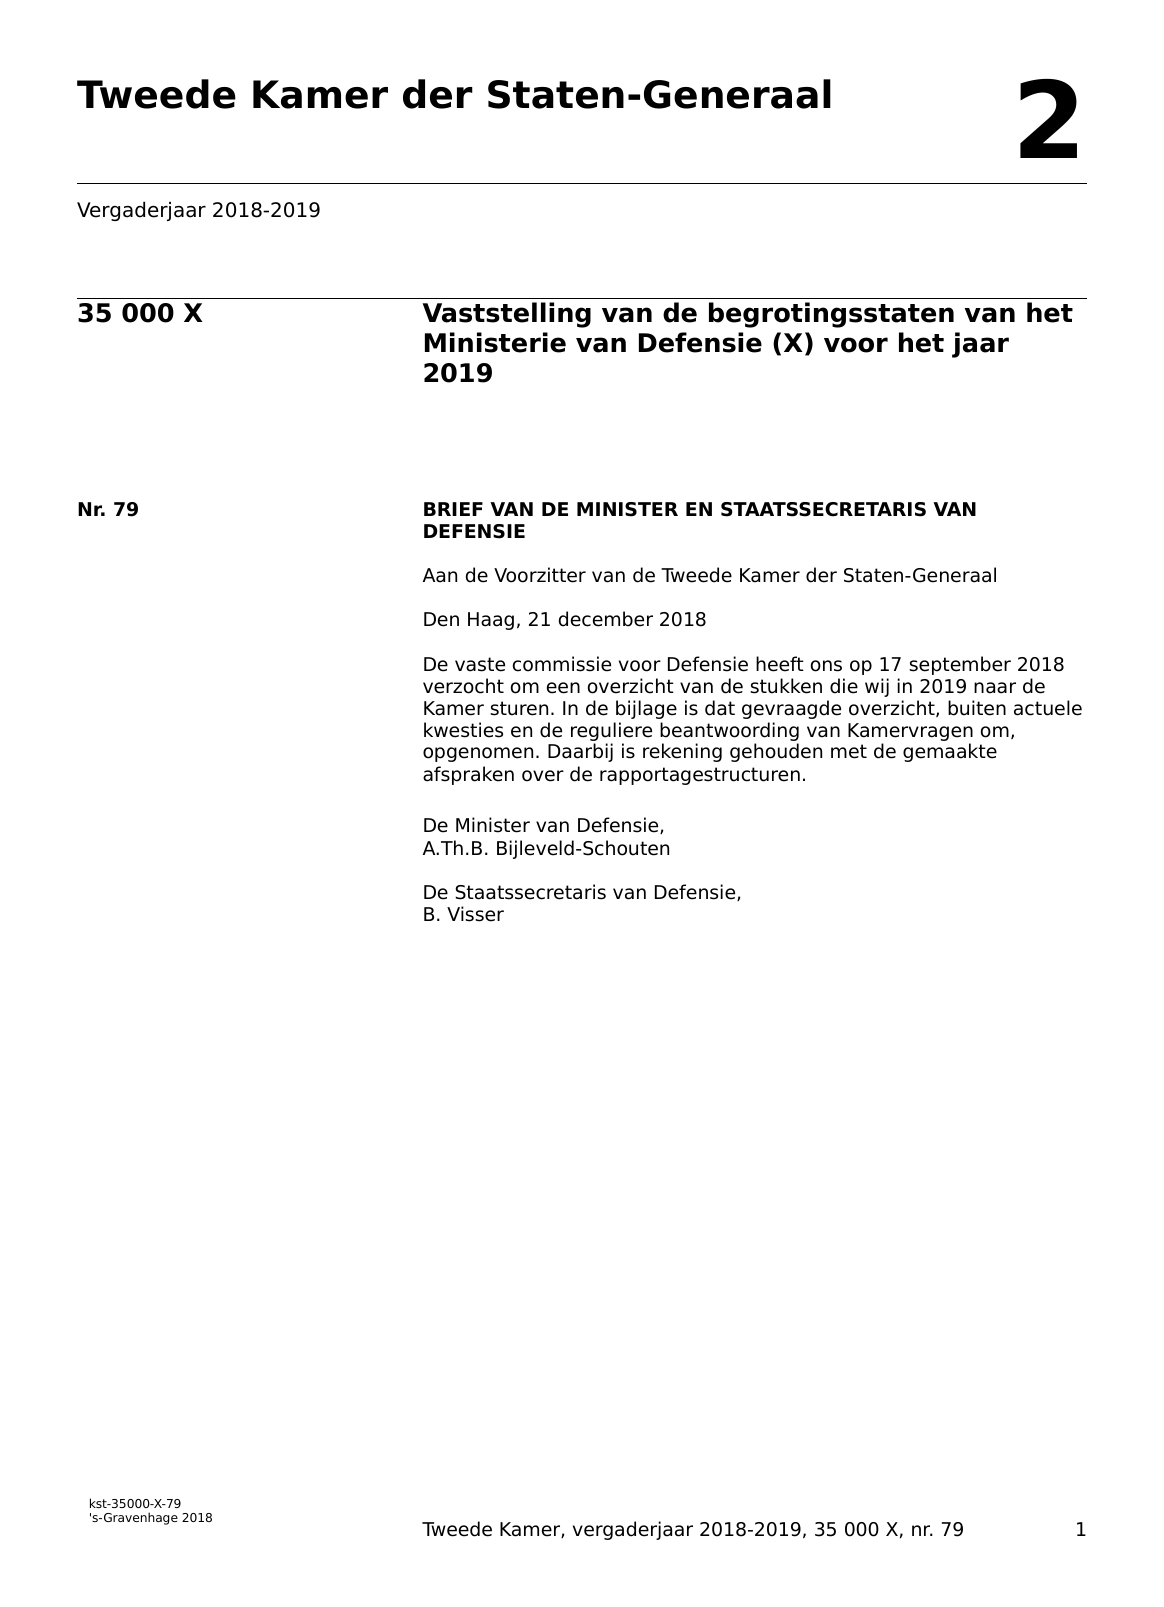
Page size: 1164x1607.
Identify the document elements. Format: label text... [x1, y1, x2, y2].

table_header Tweede Kamer der Staten-Generaal [77, 59, 886, 183]
table_cell Vergaderjaar 2018-2019 [77, 184, 1087, 298]
text De Minister van Defensie, A.Th.B. Bijleveld-Schouten [422, 815, 1087, 859]
text Den Haag, 21 december 2018 [422, 609, 1087, 631]
table_header 2 [886, 59, 1087, 183]
text 's-Gravenhage 2018 [88, 1511, 323, 1525]
subtitle Nr. 79 BRIEF VAN DE MINISTER EN STAATSSECRETARIS VAN DEFENSIE [77, 499, 1087, 543]
text kst-35000-X-79 [88, 1497, 323, 1511]
subtitle 35 000 X Vaststelling van de begrotingsstaten van het Ministerie van Defensie (X) voor het jaar 2019 [77, 299, 1087, 388]
text De Staatssecretaris van Defensie, B. Visser [422, 882, 1087, 926]
text Aan de Voorzitter van de Tweede Kamer der Staten-Generaal [422, 565, 1087, 587]
text De vaste commissie voor Defensie heeft ons op 17 september 2018 verzocht om een overzicht van de stukken die wij in 2019 naar de Kamer sturen. In de bijlage is dat gevraagde overzicht, buiten actuele kwesties en de reguliere beantwoording van Kamervragen om, opgenomen. Daarbij is rekening gehouden met de gemaakte afspraken over de rapportagestructuren. [422, 653, 1087, 785]
